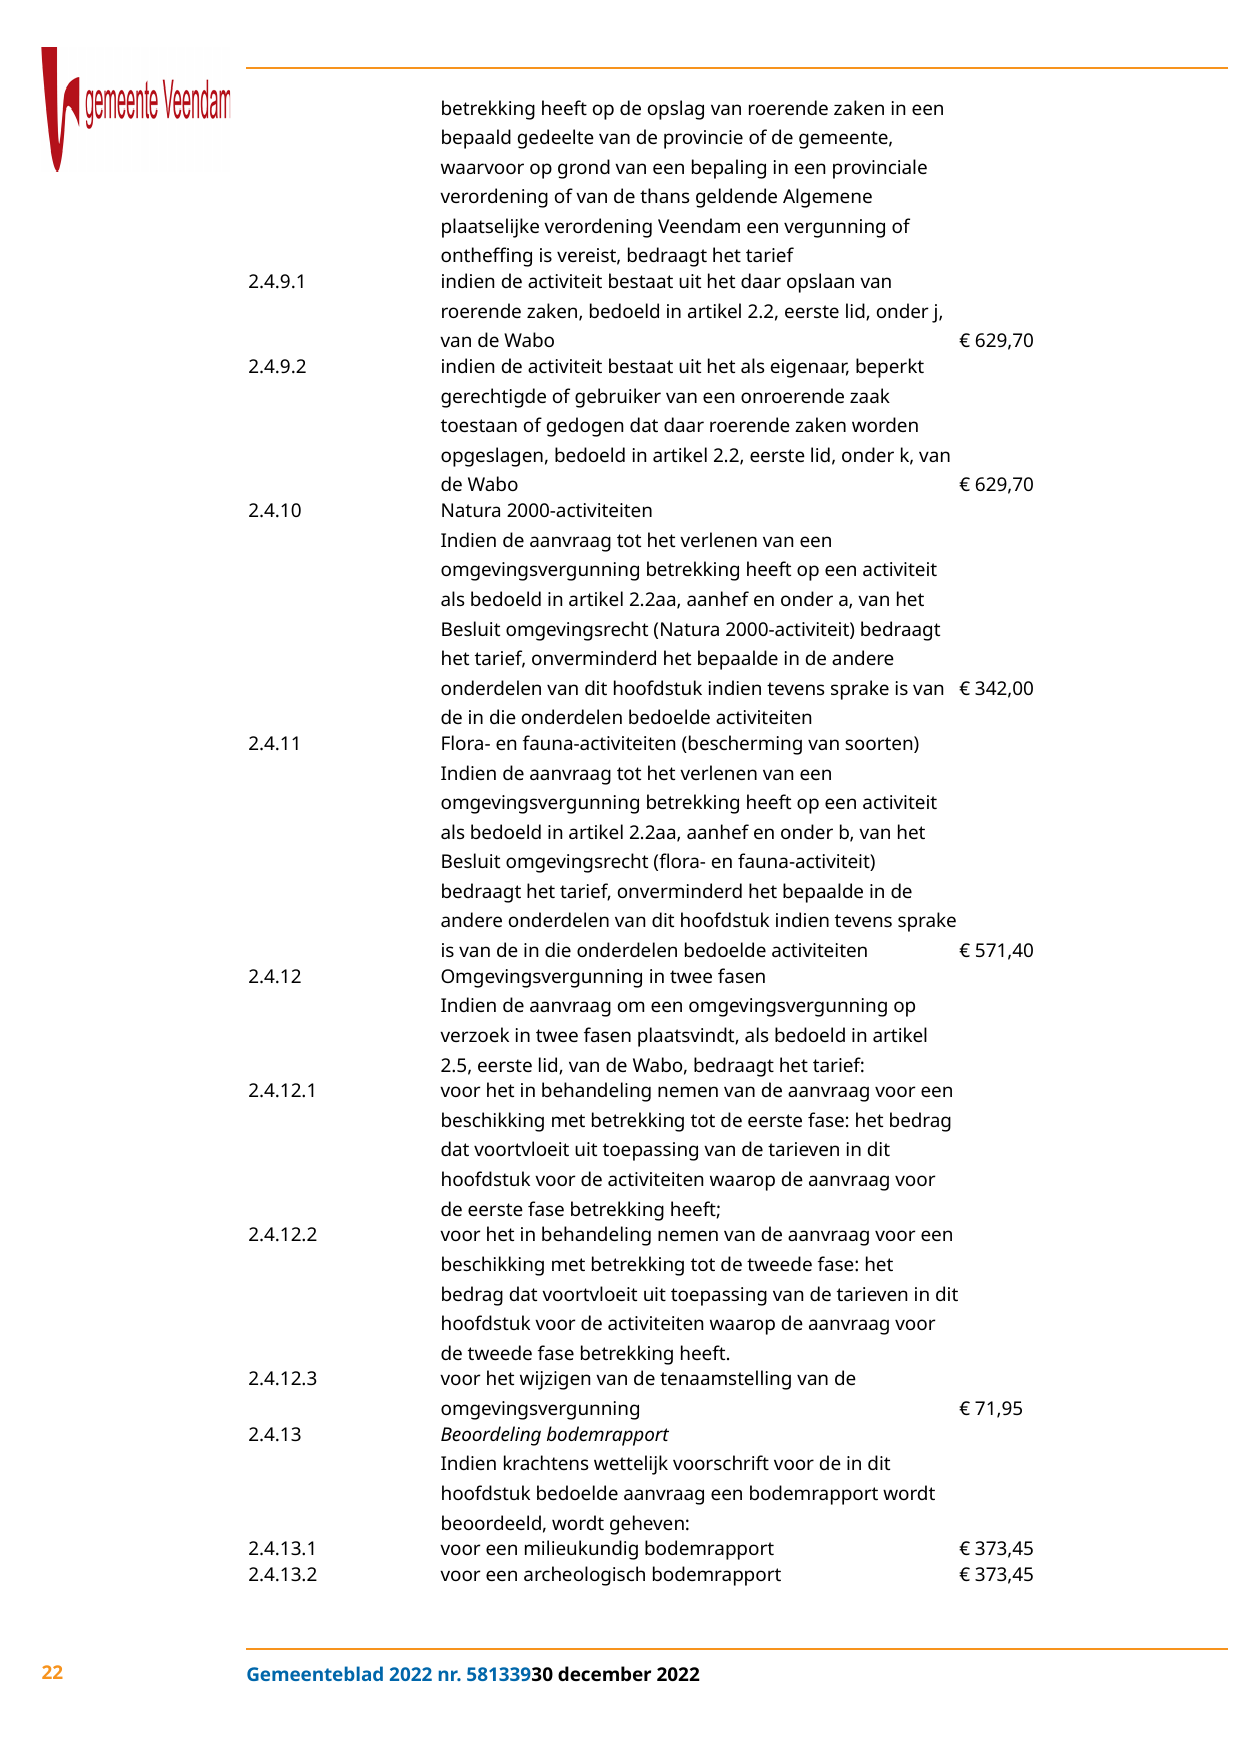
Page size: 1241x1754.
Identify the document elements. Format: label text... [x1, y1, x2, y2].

table_cell € 342,00 [959, 498, 1152, 730]
table_cell 2.4.10 [248, 498, 440, 730]
table_cell 2.4.12.2 [248, 1222, 440, 1366]
table_cell 2.4.13 [248, 1421, 440, 1535]
picture [41, 47, 231, 172]
table_cell 2.4.12.1 [248, 1078, 440, 1222]
table_cell [959, 1078, 1152, 1222]
table_cell € 373,45 [959, 1535, 1152, 1561]
table_cell [959, 963, 1152, 1077]
table_cell [959, 95, 1152, 268]
table_cell € 571,40 [959, 730, 1152, 963]
table_cell betrekking heeft op de opslag van roerende zaken in een bepaald gedeelte van de provincie of de gemeente, waarvoor op grond van een bepaling in een provinciale verordening of van de thans geldende Algemene plaatselijke verordening Veendam een vergunning of ontheffing is vereist, bedraagt het tarief [440, 95, 959, 268]
table_cell € 629,70 [959, 353, 1152, 497]
table_cell indien de activiteit bestaat uit het daar opslaan van roerende zaken, bedoeld in artikel 2.2, eerste lid, onder j, van de Wabo [440, 269, 959, 353]
table_cell 2.4.13.2 [248, 1561, 440, 1587]
table_cell [959, 1421, 1152, 1535]
table_cell Beoordeling bodemrapport Indien krachtens wettelijk voorschrift voor de in dit hoofdstuk bedoelde aanvraag een bodemrapport wordt beoordeeld, wordt geheven: [440, 1421, 959, 1535]
table_cell € 629,70 [959, 269, 1152, 353]
table_cell 2.4.11 [248, 730, 440, 963]
table_cell [248, 95, 440, 268]
table_cell 2.4.13.1 [248, 1535, 440, 1561]
table_cell voor het wijzigen van de tenaamstelling van de omgevingsvergunning [440, 1366, 959, 1421]
table_cell € 71,95 [959, 1366, 1152, 1421]
table_cell 2.4.12.3 [248, 1366, 440, 1421]
table_cell 2.4.9.2 [248, 353, 440, 497]
table_cell voor het in behandeling nemen van de aanvraag voor een beschikking met betrekking tot de tweede fase: het bedrag dat voortvloeit uit toepassing van de tarieven in dit hoofdstuk voor de activiteiten waarop de aanvraag voor de tweede fase betrekking heeft. [440, 1222, 959, 1366]
table_cell 2.4.9.1 [248, 269, 440, 353]
table_cell voor een archeologisch bodemrapport [440, 1561, 959, 1587]
table_cell Flora- en fauna-activiteiten (bescherming van soorten) Indien de aanvraag tot het verlenen van een omgevingsvergunning betrekking heeft op een activiteit als bedoeld in artikel 2.2aa, aanhef en onder b, van het Besluit omgevingsrecht (flora- en fauna-activiteit) bedraagt het tarief, onverminderd het bepaalde in de andere onderdelen van dit hoofdstuk indien tevens sprake is van de in die onderdelen bedoelde activiteiten [440, 730, 959, 963]
table_cell voor een milieukundig bodemrapport [440, 1535, 959, 1561]
table_cell [959, 1222, 1152, 1366]
table_cell € 373,45 [959, 1561, 1152, 1587]
table_cell voor het in behandeling nemen van de aanvraag voor een beschikking met betrekking tot de eerste fase: het bedrag dat voortvloeit uit toepassing van de tarieven in dit hoofdstuk voor de activiteiten waarop de aanvraag voor de eerste fase betrekking heeft; [440, 1078, 959, 1222]
table_cell 2.4.12 [248, 963, 440, 1077]
table_cell indien de activiteit bestaat uit het als eigenaar, beperkt gerechtigde of gebruiker van een onroerende zaak toestaan of gedogen dat daar roerende zaken worden opgeslagen, bedoeld in artikel 2.2, eerste lid, onder k, van de Wabo [440, 353, 959, 497]
table_cell Omgevingsvergunning in twee fasen Indien de aanvraag om een omgevingsvergunning op verzoek in twee fasen plaatsvindt, als bedoeld in artikel 2.5, eerste lid, van de Wabo, bedraagt het tarief: [440, 963, 959, 1077]
table_cell Natura 2000-activiteiten Indien de aanvraag tot het verlenen van een omgevingsvergunning betrekking heeft op een activiteit als bedoeld in artikel 2.2aa, aanhef en onder a, van het Besluit omgevingsrecht (Natura 2000-activiteit) bedraagt het tarief, onverminderd het bepaalde in de andere onderdelen van dit hoofdstuk indien tevens sprake is van de in die onderdelen bedoelde activiteiten [440, 498, 959, 730]
